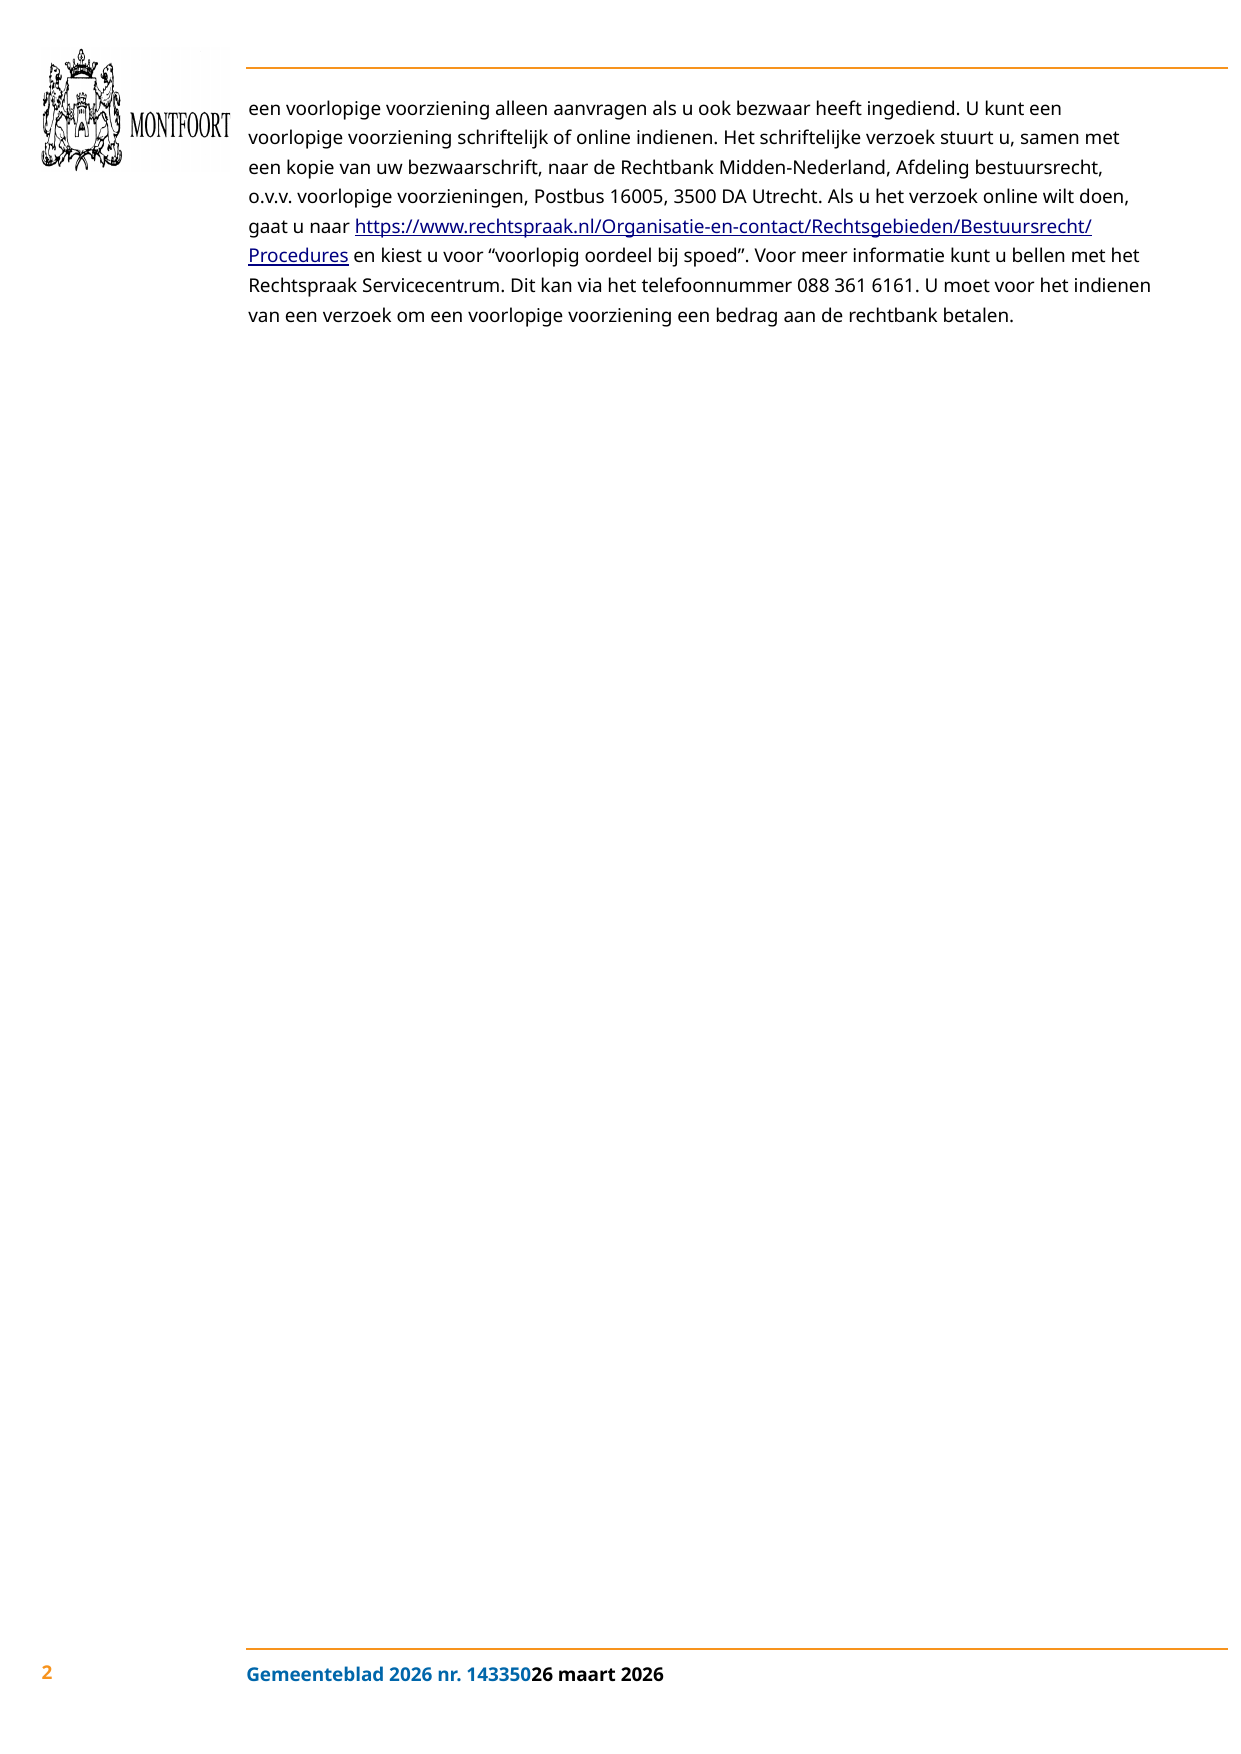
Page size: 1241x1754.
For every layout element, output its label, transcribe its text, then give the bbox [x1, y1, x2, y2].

text een voorlopige voorziening alleen aanvragen als u ook bezwaar heeft ingediend. U kunt een voorlopige voorziening schriftelijk of online indienen. Het schriftelijke verzoek stuurt u, samen met een kopie van uw bezwaarschrift, naar de Rechtbank Midden-Nederland, Afdeling bestuursrecht, o.v.v. voorlopige voorzieningen, Postbus 16005, 3500 DA Utrecht. Als u het verzoek online wilt doen, gaat u naar https://www.rechtspraak.nl/Organisatie-en-contact/Rechtsgebieden/Bestuursrecht/Procedures en kiest u voor “voorlopig oordeel bij spoed”. Voor meer informatie kunt u bellen met het Rechtspraak Servicecentrum. Dit kan via het telefoonnummer 088 361 6161. U moet voor het indienen van een verzoek om een voorlopige voorziening een bedrag aan de rechtbank betalen. [248, 95, 1152, 328]
picture [41, 47, 231, 172]
